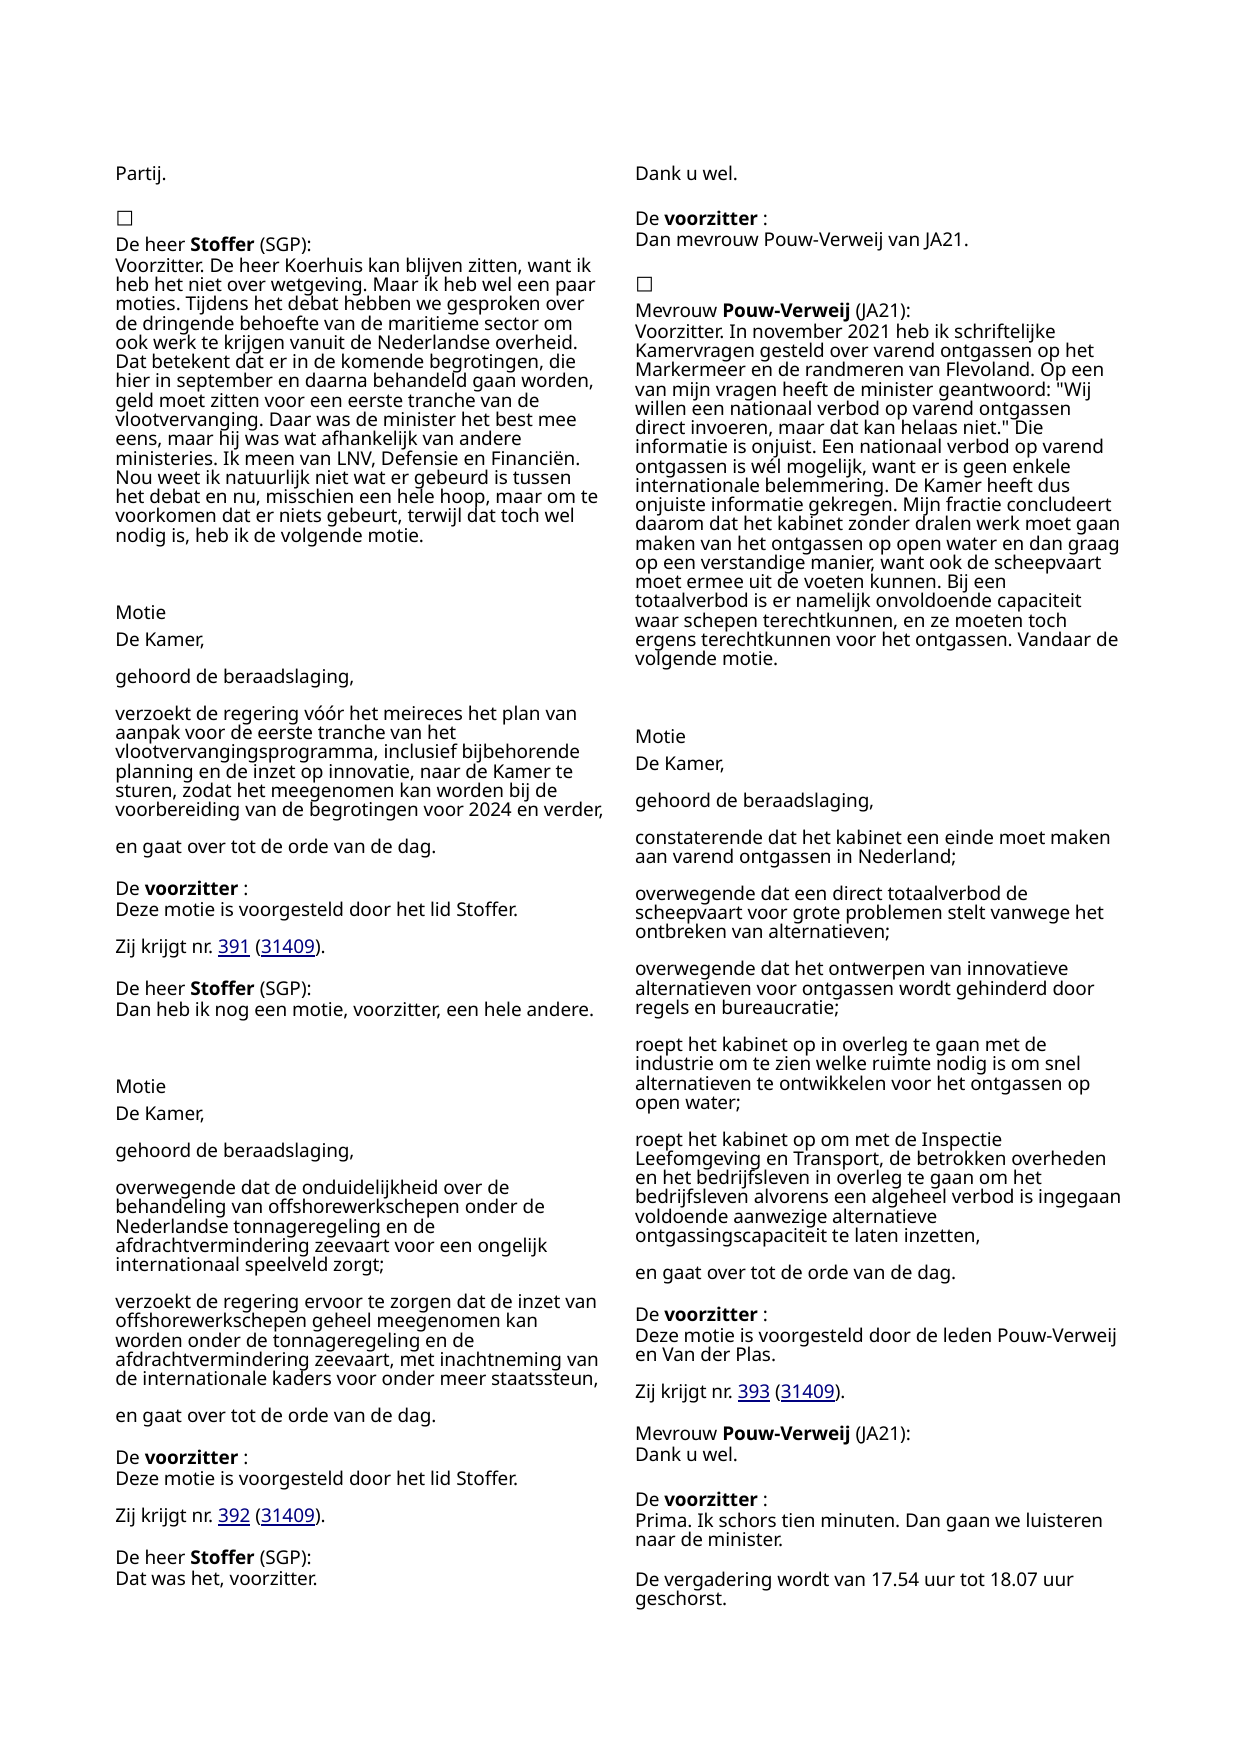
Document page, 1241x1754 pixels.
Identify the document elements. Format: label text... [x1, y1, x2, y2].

text Motie [115, 599, 605, 625]
text De voorzitter : [635, 205, 1125, 231]
text verzoekt de regering ervoor te zorgen dat de inzet van offshorewerkschepen geheel meegenomen kan worden onder de tonnageregeling en de afdrachtvermindering zeevaart, met inachtneming van de internationale kaders voor onder meer staatssteun, [115, 1293, 605, 1389]
text Dat was het, voorzitter. [115, 1570, 605, 1589]
text Partij. [115, 165, 605, 184]
text De heer Stoffer (SGP): [115, 1544, 605, 1570]
text Dan heb ik nog een motie, voorzitter, een hele andere. [115, 1001, 605, 1020]
text Zij krijgt nr. 392 (31409). [115, 1507, 605, 1526]
text Voorzitter. De heer Koerhuis kan blijven zitten, want ik heb het niet over wetgeving. Maar ik heb wel een paar moties. Tijdens het debat hebben we gesproken over de dringende behoefte van de maritieme sector om ook werk te krijgen vanuit de Nederlandse overheid. Dat betekent dat er in de komende begrotingen, die hier in september en daarna behandeld gaan worden, geld moet zitten voor een eerste tranche van de vlootvervanging. Daar was de minister het best mee eens, maar hij was wat afhankelijk van andere ministeries. Ik meen van LNV, Defensie en Financiën. Nou weet ik natuurlijk niet wat er gebeurd is tussen het debat en nu, misschien een hele hoop, maar om te voorkomen dat er niets gebeurt, terwijl dat toch wel nodig is, heb ik de volgende motie. [115, 257, 605, 546]
text gehoord de beraadslaging, [115, 668, 605, 687]
text Dan mevrouw Pouw-Verweij van JA21. [635, 231, 1125, 250]
text De heer Stoffer (SGP): [115, 975, 605, 1001]
text ⬜ [115, 205, 605, 231]
text De vergadering wordt van 17.54 uur tot 18.07 uur geschorst. [635, 1571, 1125, 1609]
text en gaat over tot de orde van de dag. [635, 1264, 1125, 1283]
text Zij krijgt nr. 391 (31409). [115, 938, 605, 957]
text Motie [115, 1073, 605, 1099]
text Deze motie is voorgesteld door het lid Stoffer. [115, 1470, 605, 1489]
text overwegende dat het ontwerpen van innovatieve alternatieven voor ontgassen wordt gehinderd door regels en bureaucratie; [635, 960, 1125, 1018]
text en gaat over tot de orde van de dag. [115, 1407, 605, 1427]
text roept het kabinet op in overleg te gaan met de industrie om te zien welke ruimte nodig is om snel alternatieven te ontwikkelen voor het ontgassen op open water; [635, 1036, 1125, 1113]
text ⬜ [635, 271, 1125, 297]
text De voorzitter : [115, 1444, 605, 1470]
text roept het kabinet op om met de Inspectie Leefomgeving en Transport, de betrokken overheden en het bedrijfsleven in overleg te gaan om het bedrijfsleven alvorens een algeheel verbod is ingegaan voldoende aanwezige alternatieve ontgassingscapaciteit te laten inzetten, [635, 1131, 1125, 1246]
text Dank u wel. [635, 1446, 1125, 1465]
text De Kamer, [635, 755, 1125, 774]
text Mevrouw Pouw-Verweij (JA21): [635, 1420, 1125, 1446]
text Voorzitter. In november 2021 heb ik schriftelijke Kamervragen gesteld over varend ontgassen op het Markermeer en de randmeren van Flevoland. Op een van mijn vragen heeft de minister geantwoord: "Wij willen een nationaal verbod op varend ontgassen direct invoeren, maar dat kan helaas niet." Die informatie is onjuist. Een nationaal verbod op varend ontgassen is wél mogelijk, want er is geen enkele internationale belemmering. De Kamer heeft dus onjuiste informatie gekregen. Mijn fractie concludeert daarom dat het kabinet zonder dralen werk moet gaan maken van het ontgassen op open water en dan graag op een verstandige manier, want ook de scheepvaart moet ermee uit de voeten kunnen. Bij een totaalverbod is er namelijk onvoldoende capaciteit waar schepen terechtkunnen, en ze moeten toch ergens terechtkunnen voor het ontgassen. Vandaar de volgende motie. [635, 323, 1125, 669]
text Motie [635, 723, 1125, 749]
text Mevrouw Pouw-Verweij (JA21): [635, 297, 1125, 323]
text overwegende dat de onduidelijkheid over de behandeling van offshorewerkschepen onder de Nederlandse tonnageregeling en de afdrachtvermindering zeevaart voor een ongelijk internationaal speelveld zorgt; [115, 1179, 605, 1276]
text Dank u wel. [635, 165, 1125, 184]
text De voorzitter : [115, 875, 605, 901]
text Deze motie is voorgesteld door de leden Pouw-Verweij en Van der Plas. [635, 1327, 1125, 1365]
text verzoekt de regering vóór het meireces het plan van aanpak voor de eerste tranche van het vlootvervangingsprogramma, inclusief bijbehorende planning en de inzet op innovatie, naar de Kamer te sturen, zodat het meegenomen kan worden bij de voorbereiding van de begrotingen voor 2024 en verder, [115, 705, 605, 821]
text Zij krijgt nr. 393 (31409). [635, 1383, 1125, 1402]
text De heer Stoffer (SGP): [115, 231, 605, 257]
text De voorzitter : [635, 1486, 1125, 1512]
text De voorzitter : [635, 1301, 1125, 1327]
text De Kamer, [115, 1105, 605, 1124]
text gehoord de beraadslaging, [635, 792, 1125, 811]
text Prima. Ik schors tien minuten. Dan gaan we luisteren naar de minister. [635, 1512, 1125, 1550]
text constaterende dat het kabinet een einde moet maken aan varend ontgassen in Nederland; [635, 829, 1125, 867]
text gehoord de beraadslaging, [115, 1142, 605, 1161]
text en gaat over tot de orde van de dag. [115, 838, 605, 858]
text Deze motie is voorgesteld door het lid Stoffer. [115, 901, 605, 920]
text overwegende dat een direct totaalverbod de scheepvaart voor grote problemen stelt vanwege het ontbreken van alternatieven; [635, 885, 1125, 943]
text De Kamer, [115, 631, 605, 650]
